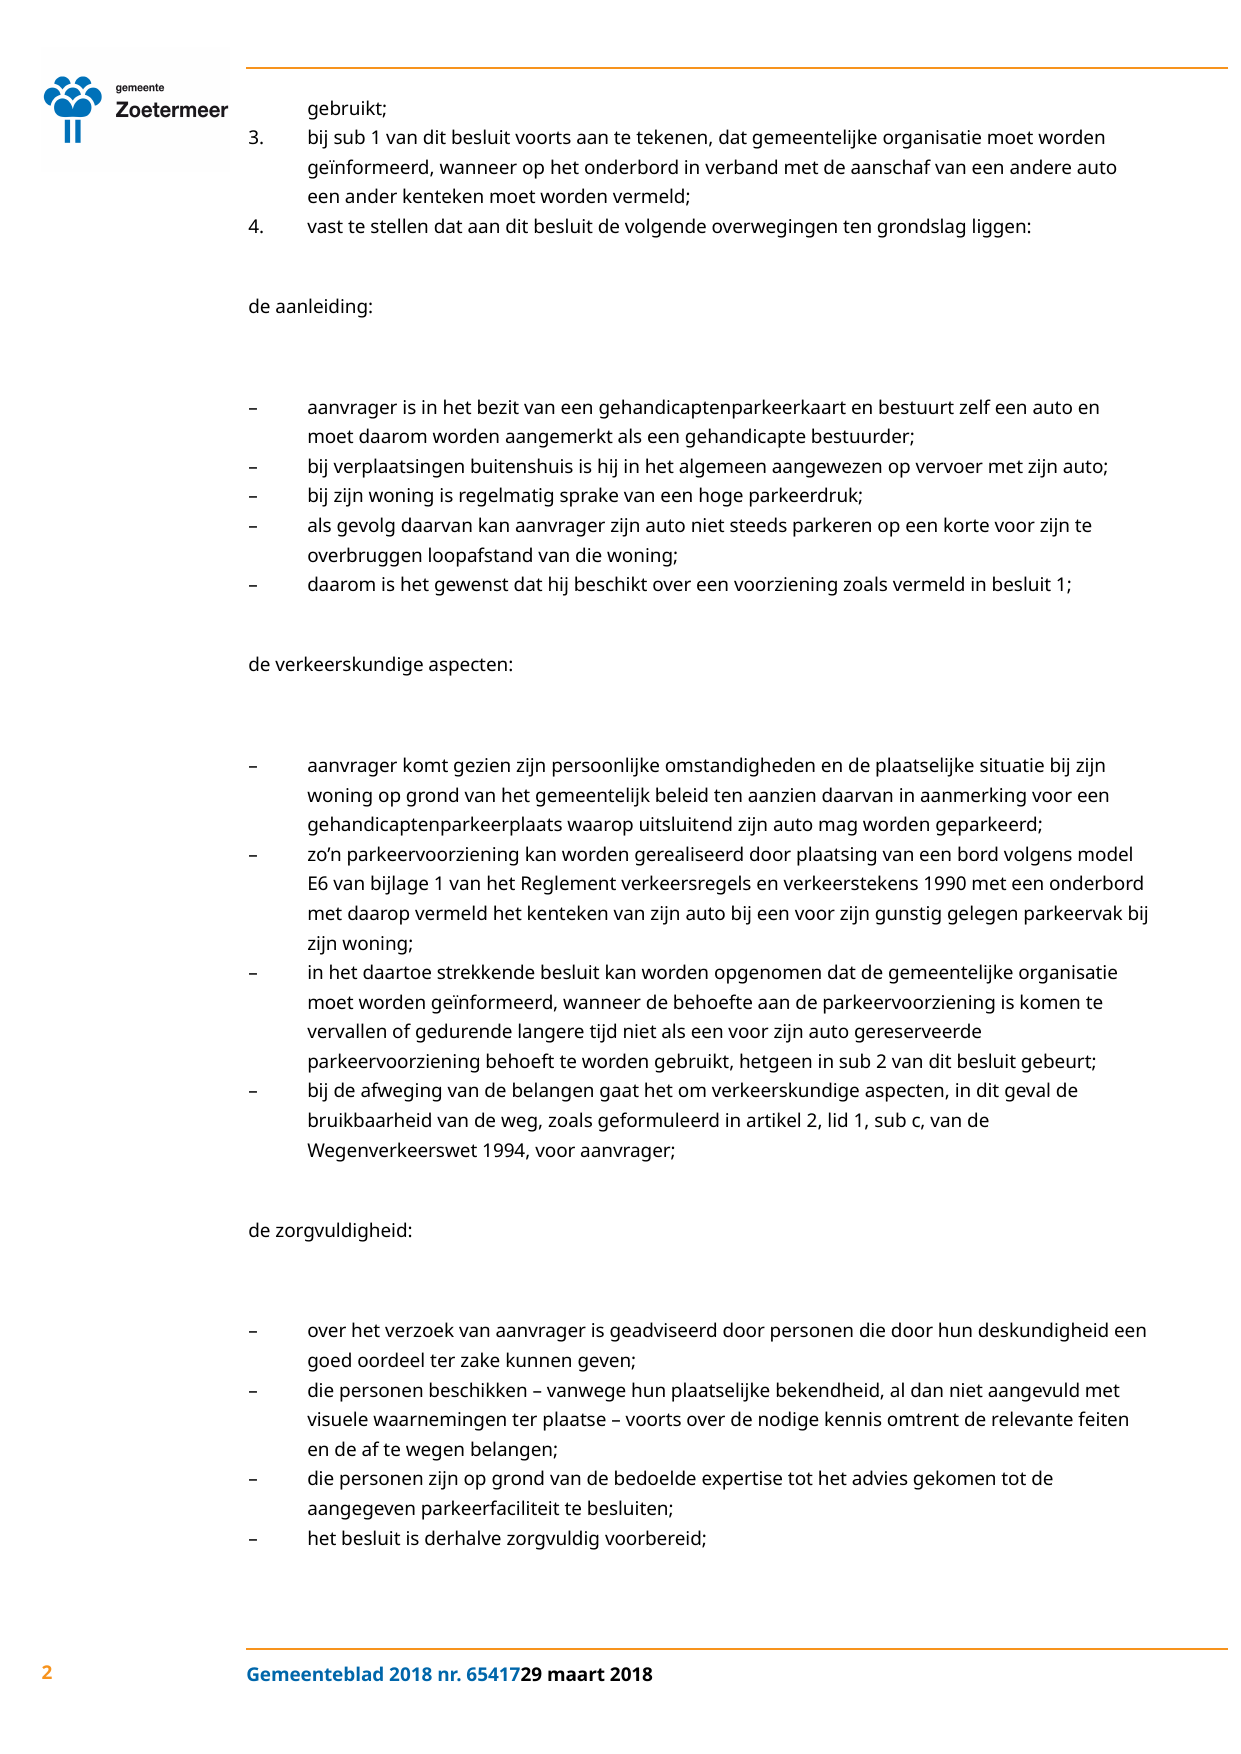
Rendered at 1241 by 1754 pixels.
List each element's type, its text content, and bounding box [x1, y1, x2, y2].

list daarom is het gewenst dat hij beschikt over een voorziening zoals vermeld in besluit 1; [248, 571, 1152, 597]
list bij sub 1 van dit besluit voorts aan te tekenen, dat gemeentelijke organisatie moet worden geïnformeerd, wanneer op het onderbord in verband met de aanschaf van een andere auto een ander kenteken moet worden vermeld; [248, 124, 1152, 209]
list zo’n parkeervoorziening kan worden gerealiseerd door plaatsing van een bord volgens model E6 van bijlage 1 van het Reglement verkeersregels en verkeerstekens 1990 met een onderbord met daarop vermeld het kenteken van zijn auto bij een voor zijn gunstig gelegen parkeervak bij zijn woning; [248, 841, 1152, 956]
list bij verplaatsingen buitenshuis is hij in het algemeen aangewezen op vervoer met zijn auto; [248, 453, 1152, 479]
picture [41, 47, 231, 172]
list het besluit is derhalve zorgvuldig voorbereid; [248, 1525, 1152, 1551]
list in het daartoe strekkende besluit kan worden opgenomen dat de gemeentelijke organisatie moet worden geïnformeerd, wanneer de behoefte aan de parkeervoorziening is komen te vervallen of gedurende langere tijd niet als een voor zijn auto gereserveerde parkeervoorziening behoeft te worden gebruikt, hetgeen in sub 2 van dit besluit gebeurt; [248, 959, 1152, 1074]
list bij zijn woning is regelmatig sprake van een hoge parkeerdruk; [248, 483, 1152, 508]
list bij de afweging van de belangen gaat het om verkeerskundige aspecten, in dit geval de bruikbaarheid van de weg, zoals geformuleerd in artikel 2, lid 1, sub c, van de Wegenverkeerswet 1994, voor aanvrager; [248, 1078, 1152, 1163]
list gebruikt; [248, 95, 1152, 121]
text de aanleiding: [248, 293, 1152, 319]
list die personen beschikken – vanwege hun plaatselijke bekendheid, al dan niet aangevuld met visuele waarnemingen ter plaatse – voorts over de nodige kennis omtrent de relevante feiten en de af te wegen belangen; [248, 1377, 1152, 1462]
list aanvrager is in het bezit van een gehandicaptenparkeerkaart en bestuurt zelf een auto en moet daarom worden aangemerkt als een gehandicapte bestuurder; [248, 394, 1152, 449]
list aanvrager komt gezien zijn persoonlijke omstandigheden en de plaatselijke situatie bij zijn woning op grond van het gemeentelijk beleid ten aanzien daarvan in aanmerking voor een gehandicaptenparkeerplaats waarop uitsluitend zijn auto mag worden geparkeerd; [248, 752, 1152, 837]
text de zorgvuldigheid: [248, 1217, 1152, 1243]
list over het verzoek van aanvrager is geadviseerd door personen die door hun deskundigheid een goed oordeel ter zake kunnen geven; [248, 1318, 1152, 1373]
list die personen zijn op grond van de bedoelde expertise tot het advies gekomen tot de aangegeven parkeerfaciliteit te besluiten; [248, 1466, 1152, 1521]
list als gevolg daarvan kan aanvrager zijn auto niet steeds parkeren op een korte voor zijn te overbruggen loopafstand van die woning; [248, 512, 1152, 568]
text de verkeerskundige aspecten: [248, 651, 1152, 677]
list vast te stellen dat aan dit besluit de volgende overwegingen ten grondslag liggen: [248, 213, 1152, 239]
